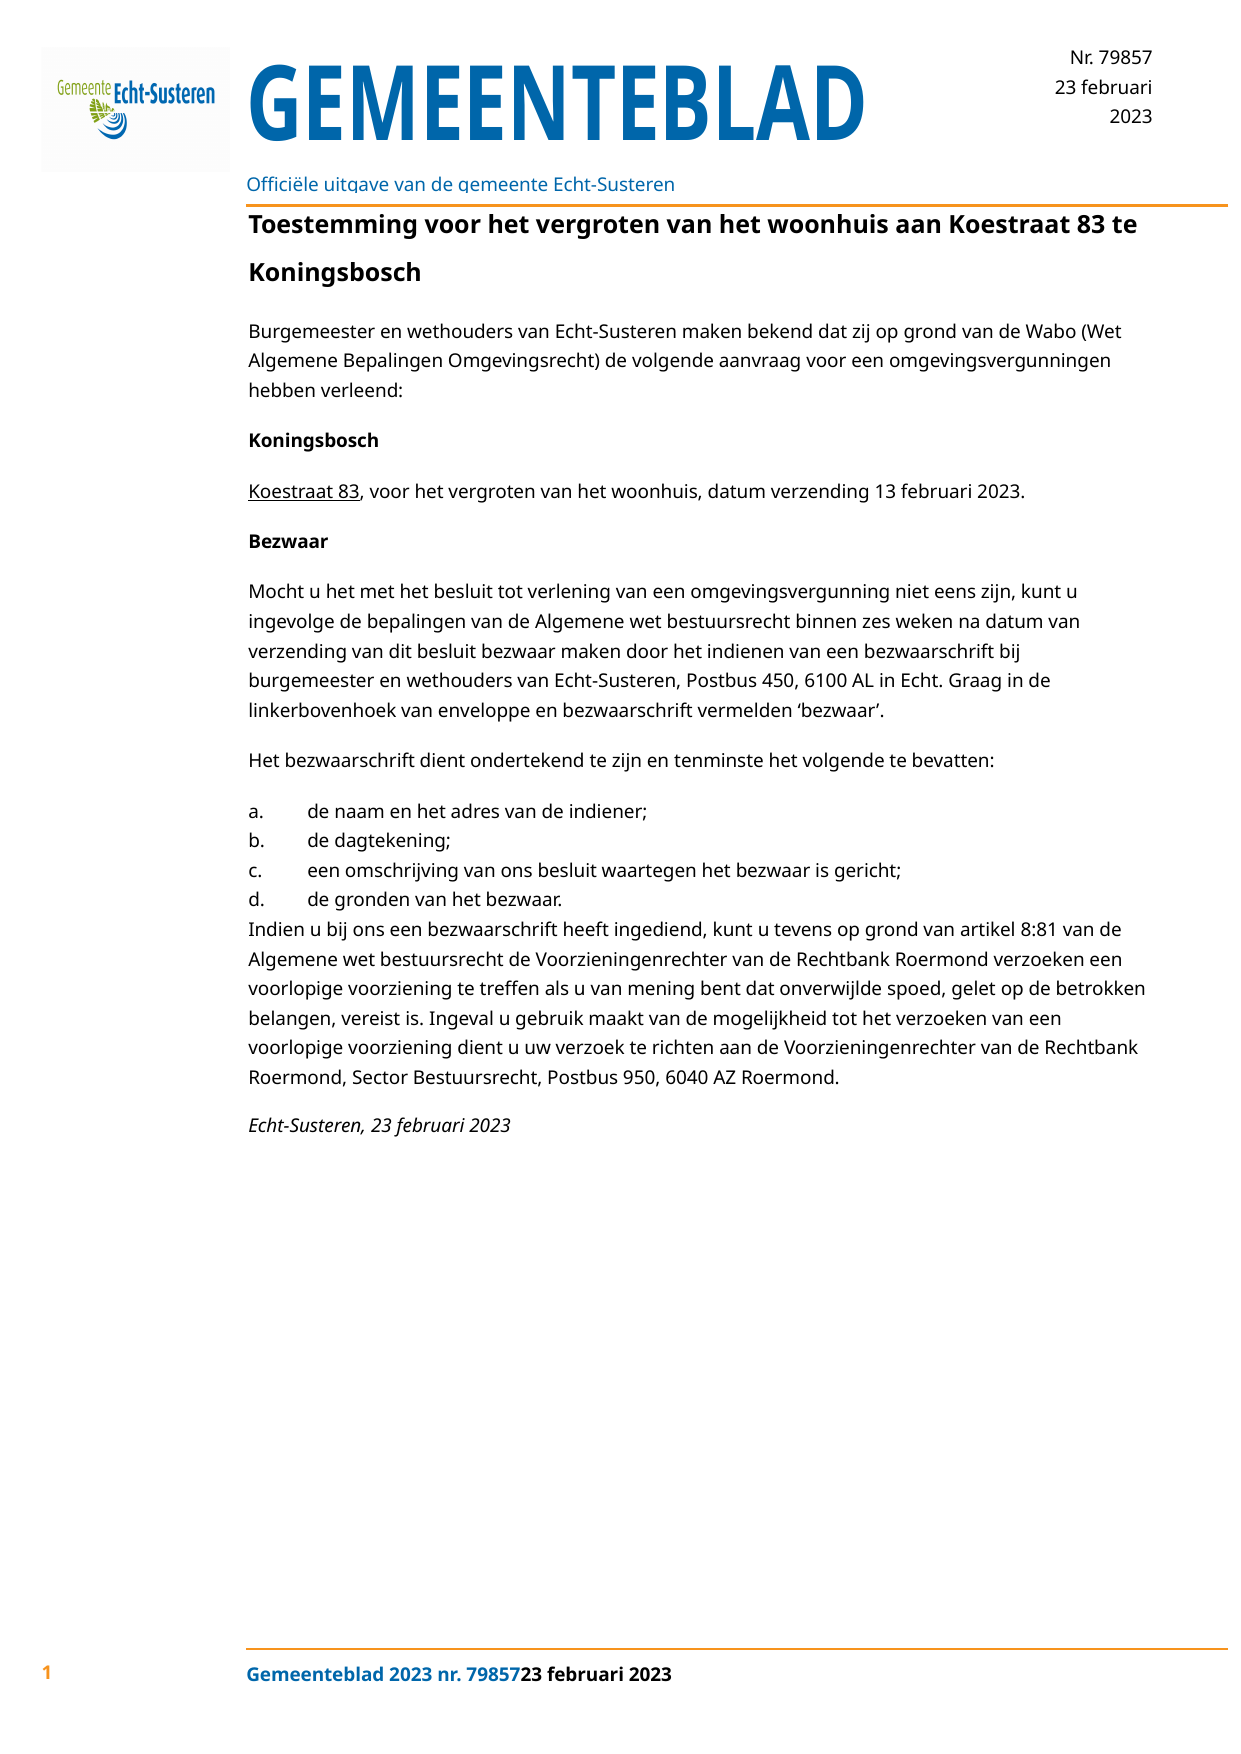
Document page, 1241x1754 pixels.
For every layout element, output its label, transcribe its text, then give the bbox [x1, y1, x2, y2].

text Het bezwaarschrift dient ondertekend te zijn en tenminste het volgende te bevatten: [248, 747, 1152, 773]
list de naam en het adres van de indiener; [248, 798, 1152, 824]
text Toestemming voor het vergroten van het woonhuis aan Koestraat 83 te Koningsbosch [248, 207, 1152, 288]
text Bezwaar [248, 528, 1152, 554]
list de gronden van het bezwaar. [248, 887, 1152, 912]
text Koningsbosch [248, 427, 1152, 453]
text Burgemeester en wethouders van Echt-Susteren maken bekend dat zij op grond van de Wabo (Wet Algemene Bepalingen Omgevingsrecht) de volgende aanvraag voor een omgevingsvergunningen hebben verleend: [248, 318, 1152, 403]
picture [41, 47, 231, 172]
text Indien u bij ons een bezwaarschrift heeft ingediend, kunt u tevens op grond van artikel 8:81 van de Algemene wet bestuursrecht de Voorzieningenrechter van de Rechtbank Roermond verzoeken een voorlopige voorziening te treffen als u van mening bent dat onverwijlde spoed, gelet op de betrokken belangen, vereist is. Ingeval u gebruik maakt van de mogelijkheid tot het verzoeken van een voorlopige voorziening dient u uw verzoek te richten aan de Voorzieningenrechter van de Rechtbank Roermond, Sector Bestuursrecht, Postbus 950, 6040 AZ Roermond. [248, 916, 1152, 1090]
list de dagtekening; [248, 827, 1152, 853]
text Koestraat 83, voor het vergroten van het woonhuis, datum verzending 13 februari 2023. [248, 478, 1152, 504]
text Echt-Susteren, 23 februari 2023 [248, 1112, 1152, 1138]
list een omschrijving van ons besluit waartegen het bezwaar is gericht; [248, 857, 1152, 883]
text Mocht u het met het besluit tot verlening van een omgevingsvergunning niet eens zijn, kunt u ingevolge de bepalingen van de Algemene wet bestuursrecht binnen zes weken na datum van verzending van dit besluit bezwaar maken door het indienen van een bezwaarschrift bij burgemeester en wethouders van Echt-Susteren, Postbus 450, 6100 AL in Echt. Graag in de linkerbovenhoek van enveloppe en bezwaarschrift vermelden ‘bezwaar’. [248, 579, 1152, 723]
